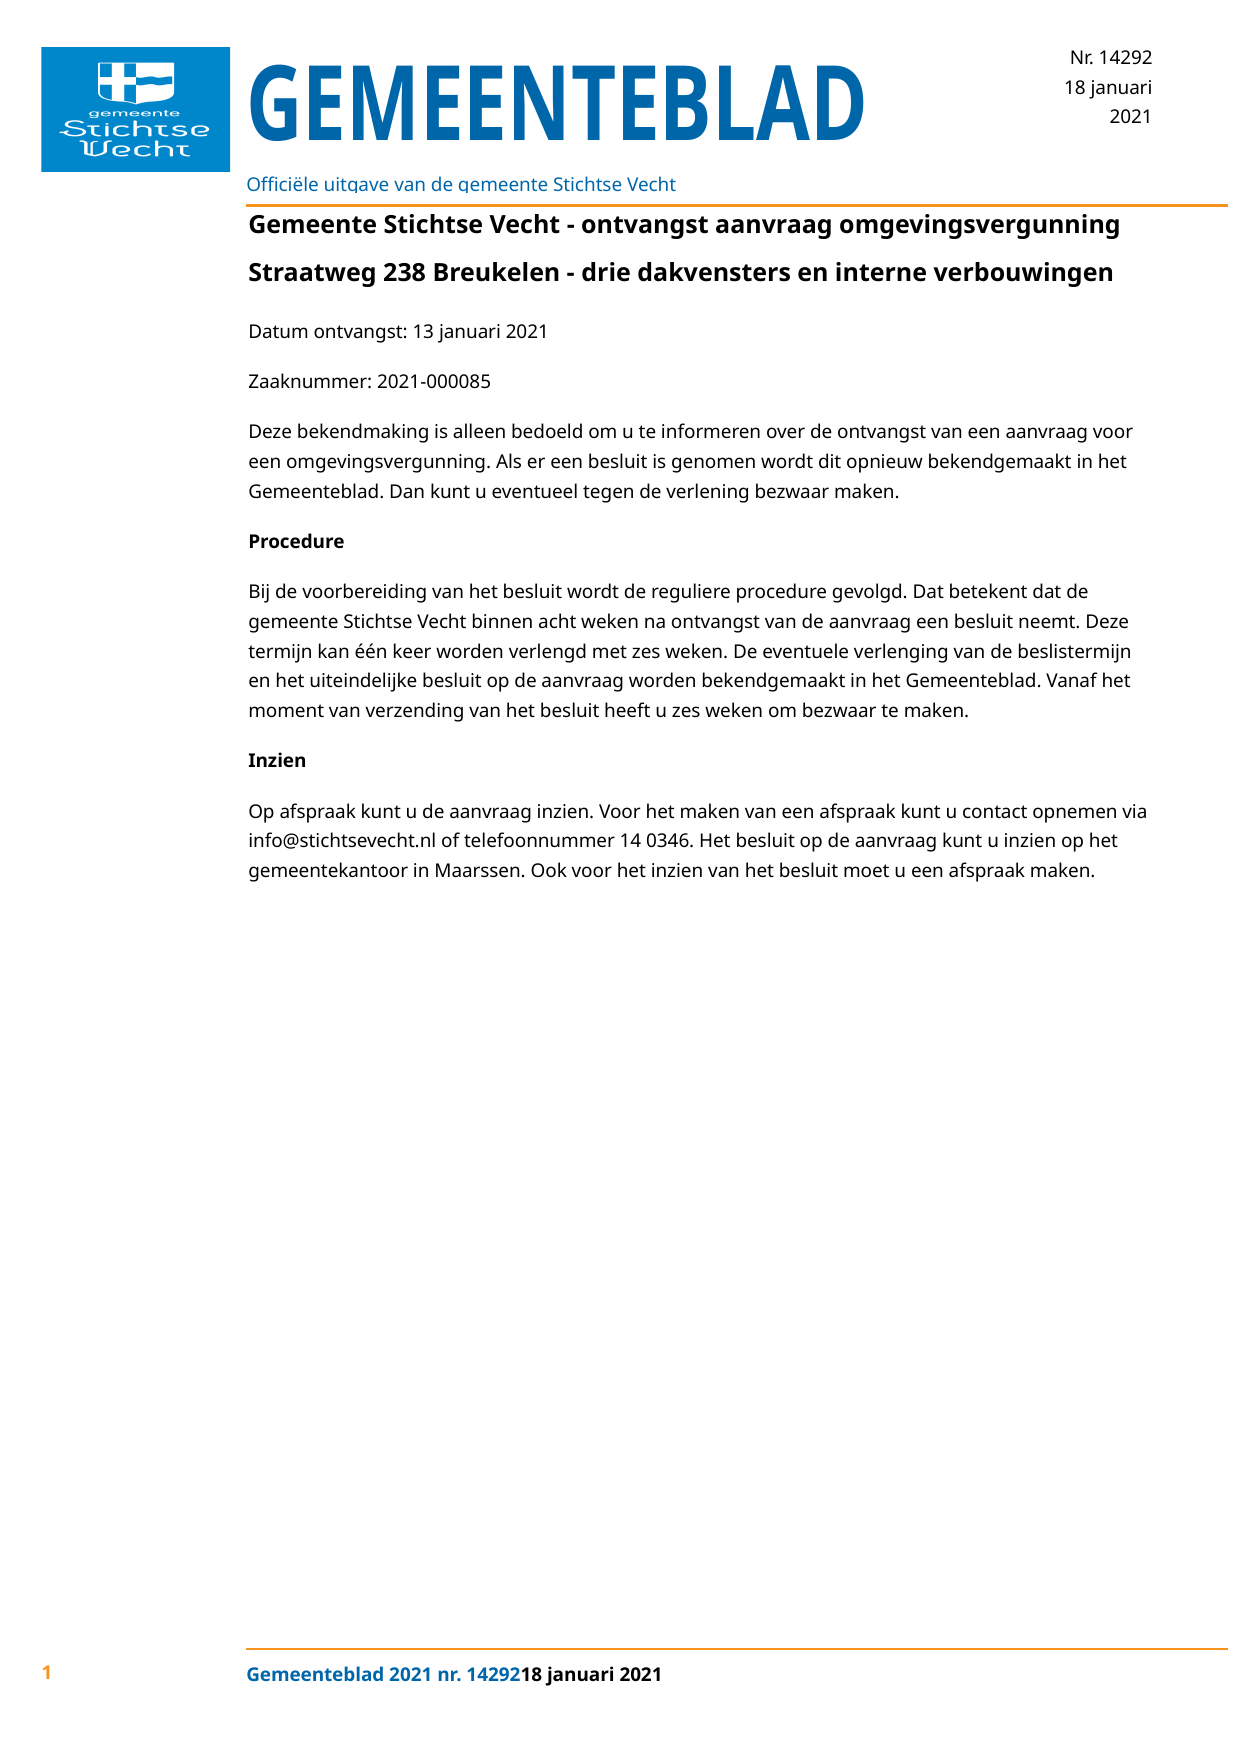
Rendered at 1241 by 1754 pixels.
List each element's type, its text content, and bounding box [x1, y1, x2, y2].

picture [137, 63, 174, 103]
text Zaaknummer: 2021-000085 [248, 368, 1152, 394]
text Inzien [248, 747, 1152, 773]
text Procedure [248, 528, 1152, 554]
text Gemeente Stichtse Vecht - ontvangst aanvraag omgevingsvergunning Straatweg 238 Breukelen - drie dakvensters en interne verbouwingen [248, 207, 1152, 288]
text Deze bekendmaking is alleen bedoeld om u te informeren over de ontvangst van een aanvraag voor een omgevingsvergunning. Als er een besluit is genomen wordt dit opnieuw bekendgemaakt in het Gemeenteblad. Dan kunt u eventueel tegen de verlening bezwaar maken. [248, 419, 1152, 504]
text Bij de voorbereiding van het besluit wordt de reguliere procedure gevolgd. Dat betekent dat de gemeente Stichtse Vecht binnen acht weken na ontvangst van de aanvraag een besluit neemt. Deze termijn kan één keer worden verlengd met zes weken. De eventuele verlenging van de beslistermijn en het uiteindelijke besluit op de aanvraag worden bekendgemaakt in het Gemeenteblad. Vanaf het moment van verzending van het besluit heeft u zes weken om bezwaar te maken. [248, 579, 1152, 723]
text Op afspraak kunt u de aanvraag inzien. Voor het maken van een afspraak kunt u contact opnemen via info@stichtsevecht.nl of telefoonnummer 14 0346. Het besluit op de aanvraag kunt u inzien op het gemeentekantoor in Maarssen. Ook voor het inzien van het besluit moet u een afspraak maken. [248, 798, 1152, 883]
text Datum ontvangst: 13 januari 2021 [248, 318, 1152, 344]
picture [99, 63, 135, 101]
